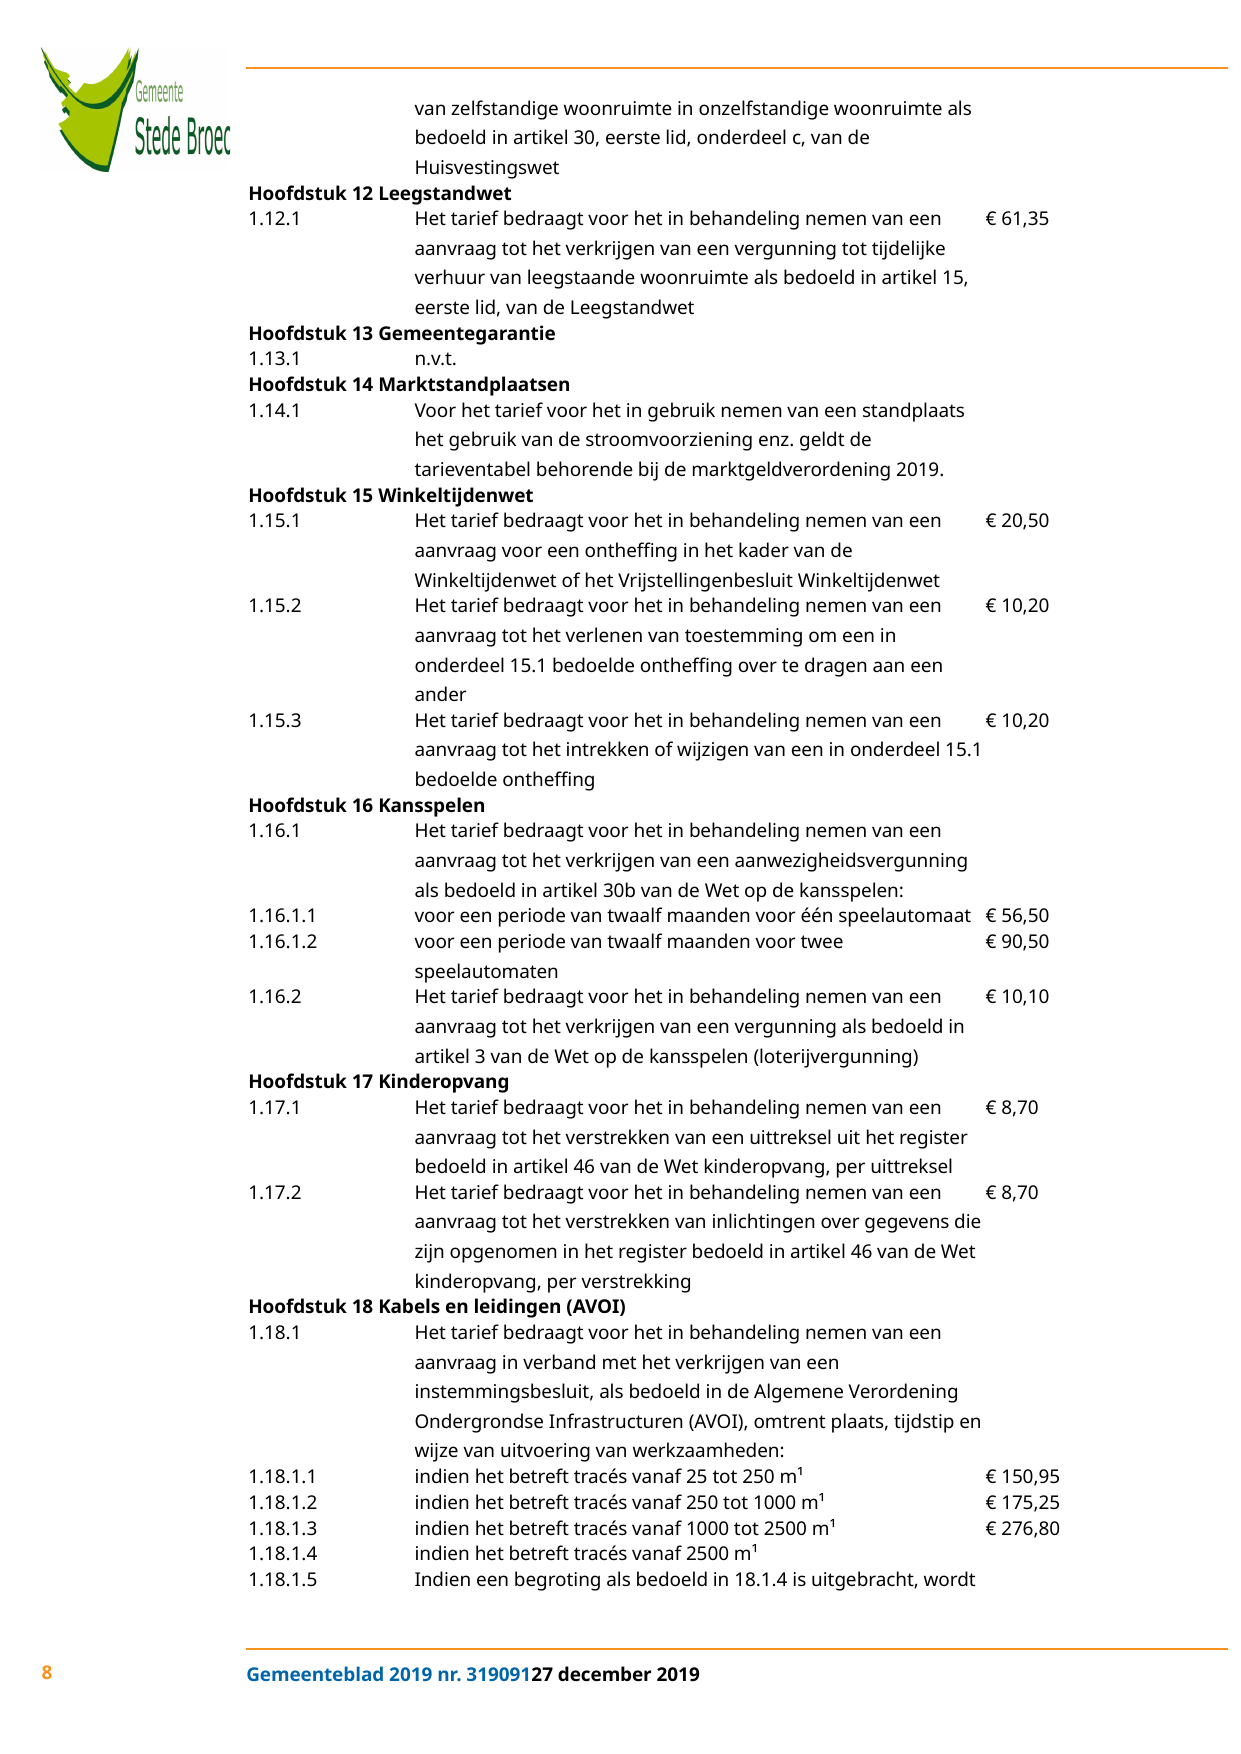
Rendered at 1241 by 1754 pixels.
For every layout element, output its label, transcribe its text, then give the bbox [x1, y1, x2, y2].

table_cell 1.18.1.3 [248, 1515, 414, 1541]
table_cell Het tarief bedraagt voor het in behandeling nemen van een aanvraag voor een ontheffing in het kader van de Winkeltijdenwet of het Vrijstellingenbesluit Winkeltijdenwet [414, 508, 985, 593]
table_cell Het tarief bedraagt voor het in behandeling nemen van een aanvraag tot het verkrijgen van een aanwezigheidsvergunning als bedoeld in artikel 30b van de Wet op de kansspelen: [414, 818, 985, 903]
table_cell € 20,50 [985, 508, 1152, 593]
table_cell [985, 1541, 1152, 1566]
picture [41, 47, 231, 172]
table_cell Hoofdstuk 12 Leegstandwet [248, 180, 1152, 205]
table_cell indien het betreft tracés vanaf 1000 tot 2500 m¹ [414, 1515, 985, 1541]
table_cell 1.16.1.2 [248, 928, 414, 984]
table_cell Het tarief bedraagt voor het in behandeling nemen van een aanvraag tot het verlenen van toestemming om een in onderdeel 15.1 bedoelde ontheffing over te dragen aan een ander [414, 593, 985, 707]
table_cell Hoofdstuk 14 Marktstandplaatsen [248, 371, 1152, 397]
table_cell 1.16.1 [248, 818, 414, 903]
table_cell 1.15.3 [248, 707, 414, 792]
table_cell Het tarief bedraagt voor het in behandeling nemen van een aanvraag tot het verkrijgen van een vergunning als bedoeld in artikel 3 van de Wet op de kansspelen (loterijvergunning) [414, 984, 985, 1068]
table_cell 1.18.1.5 [248, 1566, 414, 1592]
table_cell [985, 397, 1152, 482]
table_cell Het tarief bedraagt voor het in behandeling nemen van een aanvraag tot het verstrekken van een uittreksel uit het register bedoeld in artikel 46 van de Wet kinderopvang, per uittreksel [414, 1094, 985, 1179]
table_cell € 61,35 [985, 205, 1152, 320]
table_cell € 8,70 [985, 1179, 1152, 1294]
table_cell € 56,50 [985, 903, 1152, 928]
table_cell Voor het tarief voor het in gebruik nemen van een standplaats het gebruik van de stroomvoorziening enz. geldt de tarieventabel behorende bij de marktgeldverordening 2019. [414, 397, 985, 482]
table_cell Hoofdstuk 15 Winkeltijdenwet [248, 482, 1152, 508]
table_cell voor een periode van twaalf maanden voor twee speelautomaten [414, 928, 985, 984]
table_cell Het tarief bedraagt voor het in behandeling nemen van een aanvraag tot het intrekken of wijzigen van een in onderdeel 15.1 bedoelde ontheffing [414, 707, 985, 792]
table_cell € 276,80 [985, 1515, 1152, 1541]
table_cell Het tarief bedraagt voor het in behandeling nemen van een aanvraag tot het verkrijgen van een vergunning tot tijdelijke verhuur van leegstaande woonruimte als bedoeld in artikel 15, eerste lid, van de Leegstandwet [414, 205, 985, 320]
table_cell [985, 95, 1152, 180]
table_cell indien het betreft tracés vanaf 2500 m¹ [414, 1541, 985, 1566]
table_cell € 10,20 [985, 593, 1152, 707]
table_cell € 10,10 [985, 984, 1152, 1068]
table_cell 1.13.1 [248, 346, 414, 371]
table_cell Hoofdstuk 18 Kabels en leidingen (AVOI) [248, 1294, 1152, 1319]
table_cell € 175,25 [985, 1489, 1152, 1515]
table_cell Het tarief bedraagt voor het in behandeling nemen van een aanvraag tot het verstrekken van inlichtingen over gegevens die zijn opgenomen in het register bedoeld in artikel 46 van de Wet kinderopvang, per verstrekking [414, 1179, 985, 1294]
table_cell [985, 1566, 1152, 1592]
table_cell [985, 346, 1152, 371]
table_cell 1.18.1.2 [248, 1489, 414, 1515]
table_cell 1.14.1 [248, 397, 414, 482]
table_cell indien het betreft tracés vanaf 250 tot 1000 m¹ [414, 1489, 985, 1515]
table_cell 1.18.1.4 [248, 1541, 414, 1566]
table_cell 1.17.2 [248, 1179, 414, 1294]
table_cell 1.15.1 [248, 508, 414, 593]
table_cell 1.18.1 [248, 1319, 414, 1463]
table_cell Hoofdstuk 16 Kansspelen [248, 792, 1152, 818]
table_cell 1.17.1 [248, 1094, 414, 1179]
table_cell van zelfstandige woonruimte in onzelfstandige woonruimte als bedoeld in artikel 30, eerste lid, onderdeel c, van de Huisvestingswet [414, 95, 985, 180]
table_cell Indien een begroting als bedoeld in 18.1.4 is uitgebracht, wordt [414, 1566, 985, 1592]
table_cell 1.12.1 [248, 205, 414, 320]
table_cell Het tarief bedraagt voor het in behandeling nemen van een aanvraag in verband met het verkrijgen van een instemmingsbesluit, als bedoeld in de Algemene Verordening Ondergrondse Infrastructuren (AVOI), omtrent plaats, tijdstip en wijze van uitvoering van werkzaamheden: [414, 1319, 985, 1463]
table_cell n.v.t. [414, 346, 985, 371]
table_cell € 8,70 [985, 1094, 1152, 1179]
table_cell € 90,50 [985, 928, 1152, 984]
table_cell [985, 818, 1152, 903]
table_cell Hoofdstuk 17 Kinderopvang [248, 1069, 1152, 1094]
table_cell € 10,20 [985, 707, 1152, 792]
table_cell 1.15.2 [248, 593, 414, 707]
table_cell [985, 1319, 1152, 1463]
table_cell voor een periode van twaalf maanden voor één speelautomaat [414, 903, 985, 928]
table_cell Hoofdstuk 13 Gemeentegarantie [248, 320, 1152, 346]
table_cell 1.16.1.1 [248, 903, 414, 928]
table_cell [248, 95, 414, 180]
table_cell € 150,95 [985, 1464, 1152, 1489]
table_cell indien het betreft tracés vanaf 25 tot 250 m¹ [414, 1464, 985, 1489]
table_cell 1.18.1.1 [248, 1464, 414, 1489]
table_cell 1.16.2 [248, 984, 414, 1068]
